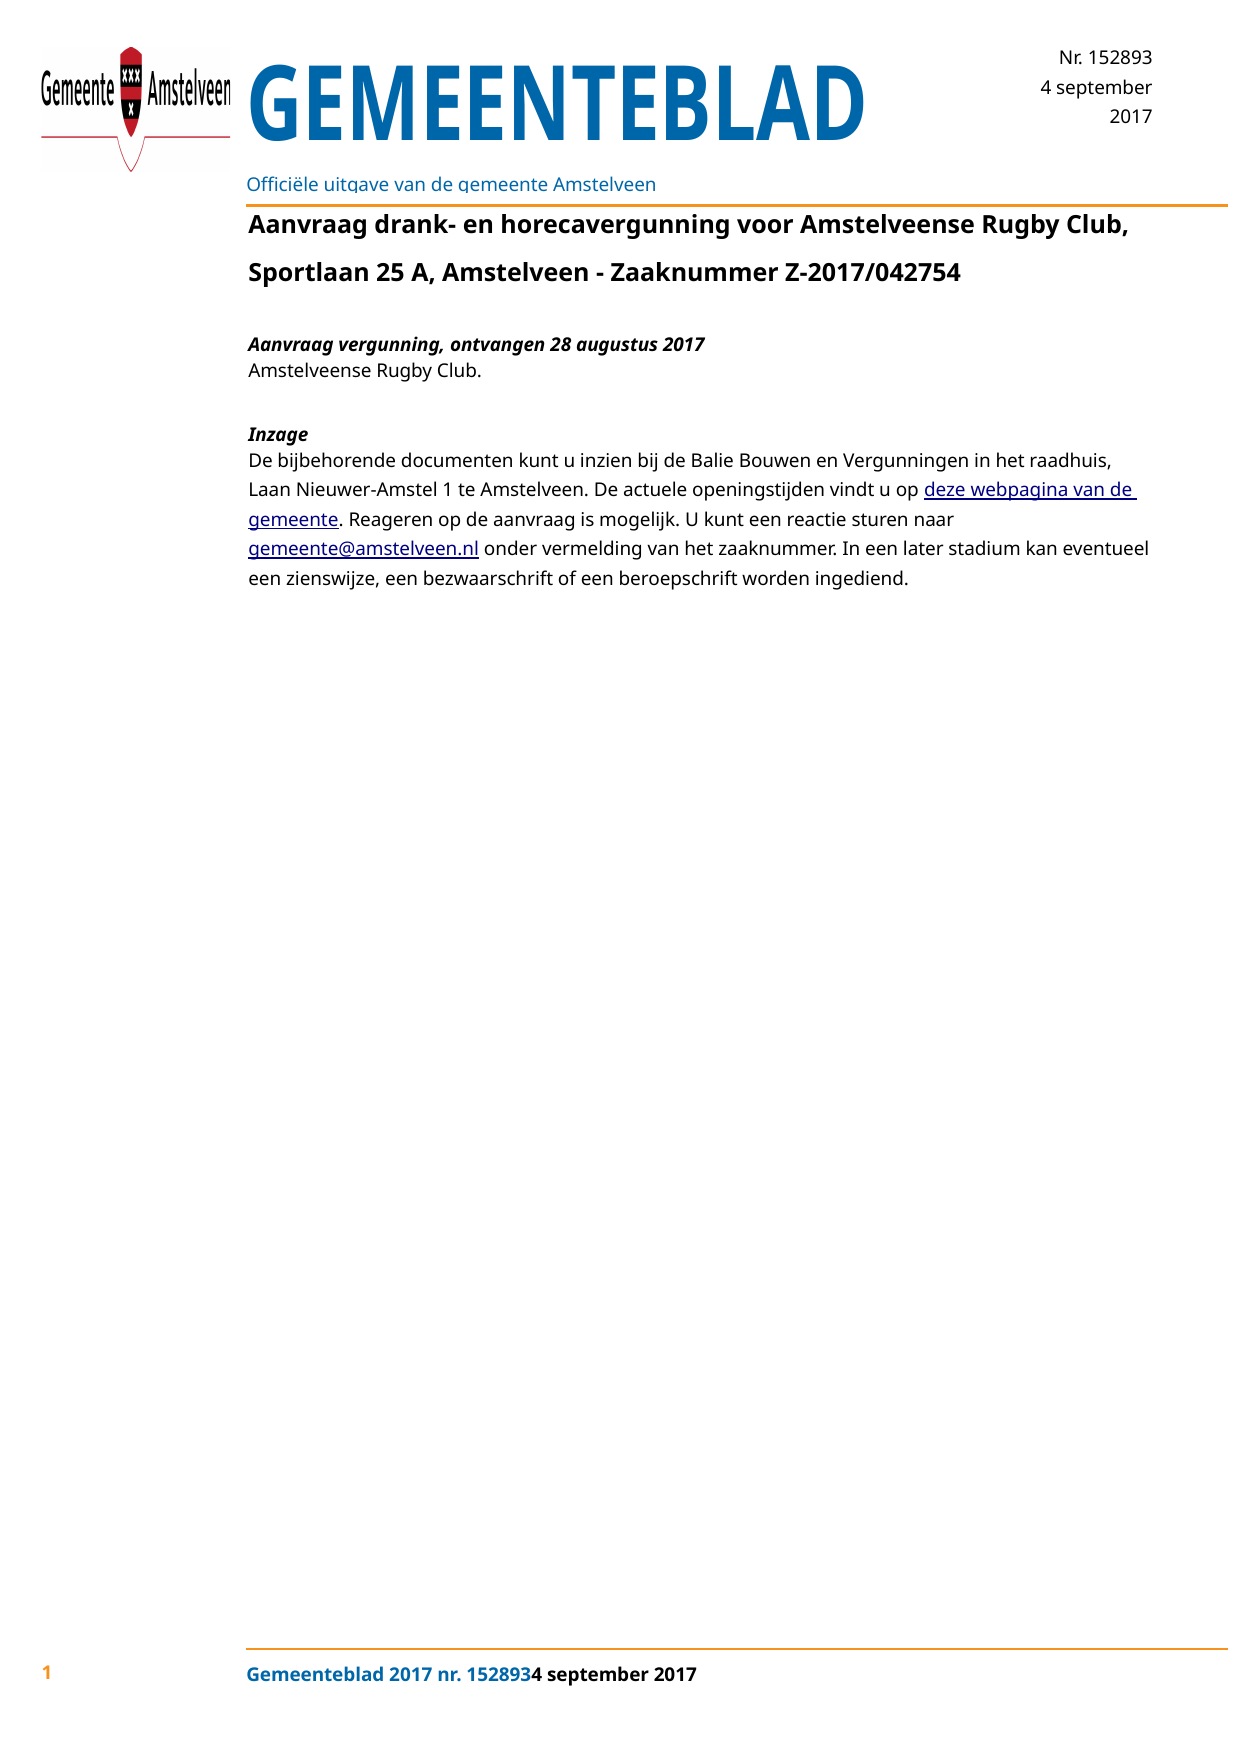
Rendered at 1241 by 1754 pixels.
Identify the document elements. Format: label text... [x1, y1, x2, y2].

picture [41, 47, 231, 172]
text Aanvraag drank- en horecavergunning voor Amstelveense Rugby Club, Sportlaan 25 A, Amstelveen - Zaaknummer Z-2017/042754 [248, 207, 1152, 288]
text Inzage [248, 421, 1152, 447]
text De bijbehorende documenten kunt u inzien bij de Balie Bouwen en Vergunningen in het raadhuis, Laan Nieuwer-Amstel 1 te Amstelveen. De actuele openingstijden vindt u op deze webpagina van de gemeente. Reageren op de aanvraag is mogelijk. U kunt een reactie sturen naar gemeente@amstelveen.nl onder vermelding van het zaaknummer. In een later stadium kan eventueel een zienswijze, een bezwaarschrift of een beroepschrift worden ingediend. [248, 447, 1152, 591]
text Aanvraag vergunning, ontvangen 28 augustus 2017 [248, 331, 1152, 357]
text Amstelveense Rugby Club. [248, 357, 1152, 383]
